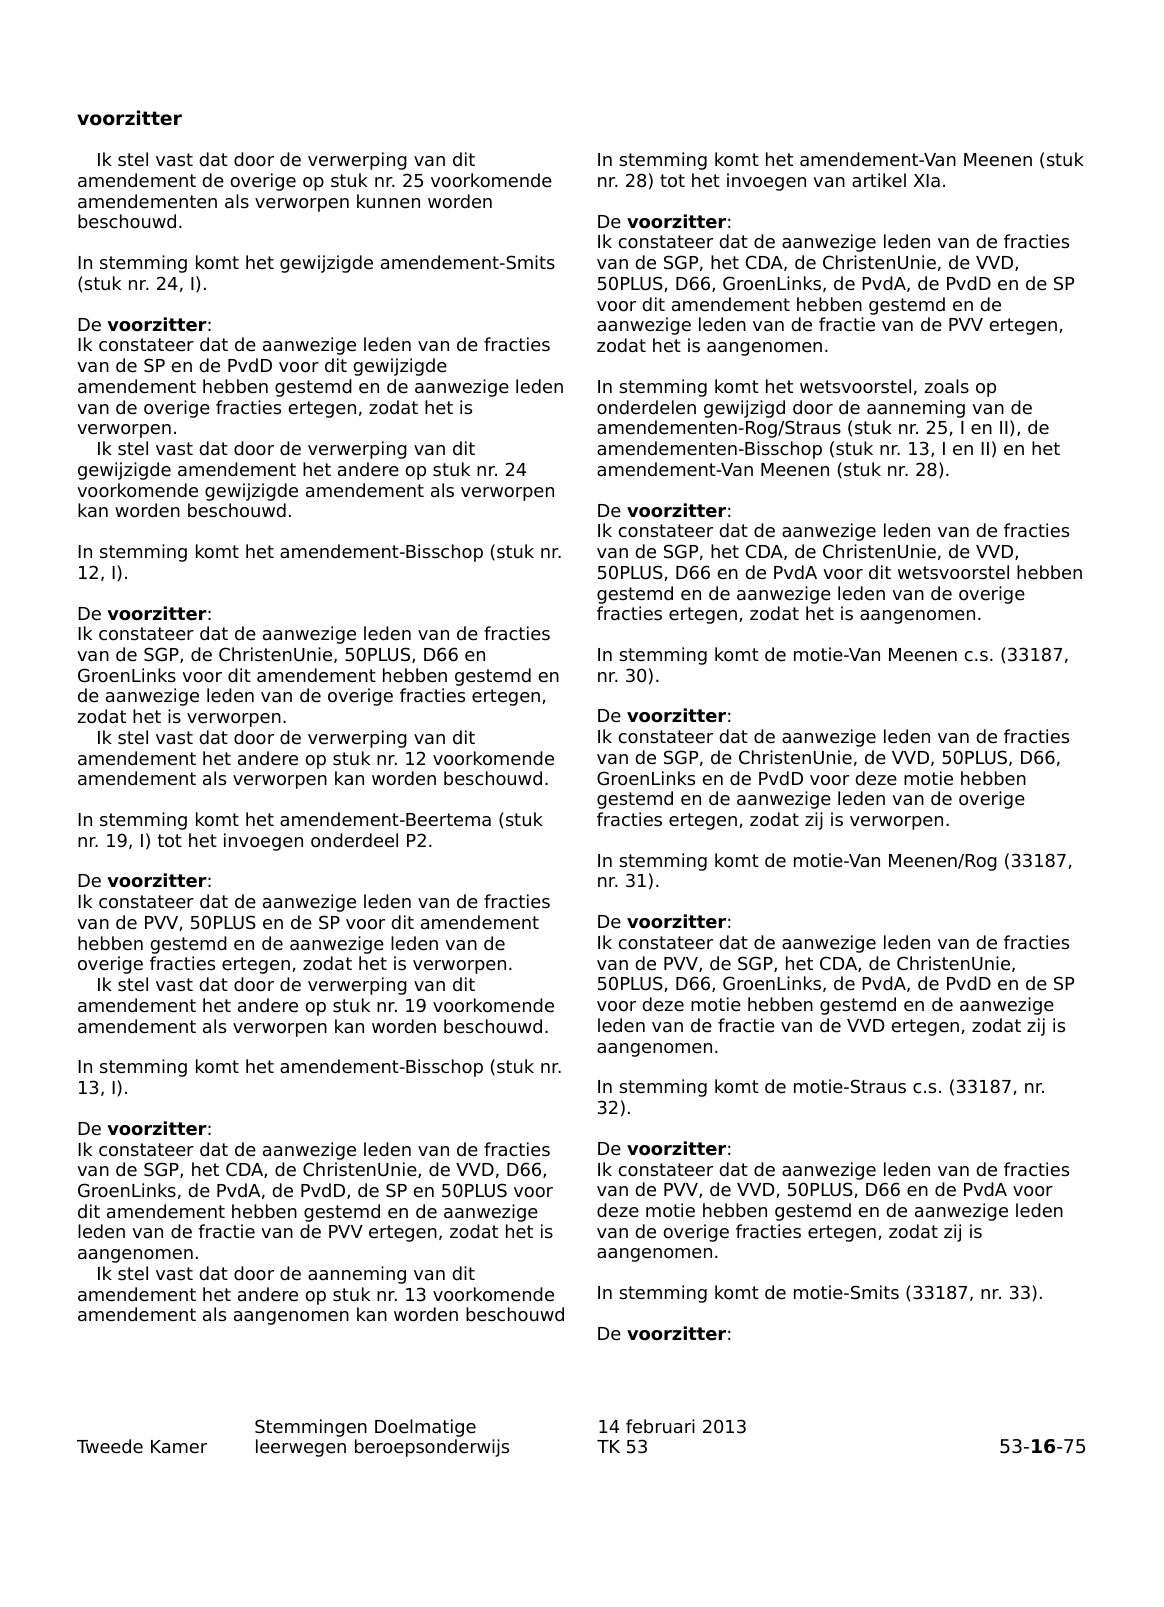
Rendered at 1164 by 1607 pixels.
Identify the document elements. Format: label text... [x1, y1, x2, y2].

text Ik constateer dat de aanwezige leden van de fracties van de SGP, de ChristenUnie, 50PLUS, D66 en GroenLinks voor dit amendement hebben gestemd en de aanwezige leden van de overige fracties ertegen, zodat het is verworpen. [77, 624, 567, 728]
text In stemming komt het amendement-Beertema (stuk nr. 19, I) tot het invoegen onderdeel P2. [77, 810, 567, 851]
text Ik stel vast dat door de verwerping van dit amendement de overige op stuk nr. 25 voorkomende amendementen als verworpen kunnen worden beschouwd. [77, 150, 567, 233]
text In stemming komt de motie-Smits (33187, nr. 33). [596, 1283, 1087, 1304]
text De voorzitter: [77, 314, 567, 335]
text Ik constateer dat de aanwezige leden van de fracties van de SP en de PvdD voor dit gewijzigde amendement hebben gestemd en de aanwezige leden van de overige fracties ertegen, zodat het is verworpen. [77, 335, 567, 439]
text De voorzitter: [77, 603, 567, 624]
text Ik constateer dat de aanwezige leden van de fracties van de PVV, 50PLUS en de SP voor dit amendement hebben gestemd en de aanwezige leden van de overige fracties ertegen, zodat het is verworpen. [77, 892, 567, 975]
text In stemming komt het amendement-Bisschop (stuk nr. 13, I). [77, 1057, 567, 1099]
text De voorzitter: [77, 1119, 567, 1139]
text De voorzitter: [77, 871, 567, 892]
text De voorzitter: [596, 912, 1087, 933]
text De voorzitter: [596, 1139, 1087, 1159]
text In stemming komt het wetsvoorstel, zoals op onderdelen gewijzigd door de aanneming van de amendementen-Rog/Straus (stuk nr. 25, I en II), de amendementen-Bisschop (stuk nr. 13, I en II) en het amendement-Van Meenen (stuk nr. 28). [596, 377, 1087, 480]
text Ik constateer dat de aanwezige leden van de fracties van de PVV, de SGP, het CDA, de ChristenUnie, 50PLUS, D66, GroenLinks, de PvdA, de PvdD en de SP voor deze motie hebben gestemd en de aanwezige leden van de fractie van de VVD ertegen, zodat zij is aangenomen. [596, 933, 1087, 1057]
text Ik stel vast dat door de verwerping van dit amendement het andere op stuk nr. 12 voorkomende amendement als verworpen kan worden beschouwd. [77, 728, 567, 790]
text In stemming komt het amendement-Bisschop (stuk nr. 12, I). [77, 542, 567, 583]
text Ik constateer dat de aanwezige leden van de fracties van de SGP, het CDA, de ChristenUnie, de VVD, D66, GroenLinks, de PvdA, de PvdD, de SP en 50PLUS voor dit amendement hebben gestemd en de aanwezige leden van de fractie van de PVV ertegen, zodat het is aangenomen. [77, 1139, 567, 1264]
text De voorzitter: [596, 212, 1087, 232]
text In stemming komt de motie-Van Meenen c.s. (33187, nr. 30). [596, 645, 1087, 686]
text In stemming komt de motie-Van Meenen/Rog (33187, nr. 31). [596, 851, 1087, 892]
text Ik constateer dat de aanwezige leden van de fracties van de PVV, de VVD, 50PLUS, D66 en de PvdA voor deze motie hebben gestemd en de aanwezige leden van de overige fracties ertegen, zodat zij is aangenomen. [596, 1159, 1087, 1263]
text Ik constateer dat de aanwezige leden van de fracties van de SGP, het CDA, de ChristenUnie, de VVD, 50PLUS, D66, GroenLinks, de PvdA, de PvdD en de SP voor dit amendement hebben gestemd en de aanwezige leden van de fractie van de PVV ertegen, zodat het is aangenomen. [596, 232, 1087, 357]
text Ik constateer dat de aanwezige leden van de fracties van de SGP, de ChristenUnie, de VVD, 50PLUS, D66, GroenLinks en de PvdD voor deze motie hebben gestemd en de aanwezige leden van de overige fracties ertegen, zodat zij is verworpen. [596, 727, 1087, 831]
text Ik constateer dat de aanwezige leden van de fracties van de SGP, het CDA, de ChristenUnie, de VVD, 50PLUS, D66 en de PvdA voor dit wetsvoorstel hebben gestemd en de aanwezige leden van de overige fracties ertegen, zodat het is aangenomen. [596, 521, 1087, 625]
text De voorzitter: [596, 706, 1087, 727]
text In stemming komt de motie-Straus c.s. (33187, nr. 32). [596, 1077, 1087, 1119]
text Ik stel vast dat door de verwerping van dit amendement het andere op stuk nr. 19 voorkomende amendement als verworpen kan worden beschouwd. [77, 975, 567, 1037]
text De voorzitter: [596, 500, 1087, 521]
text De voorzitter: [596, 1324, 1087, 1344]
text Ik stel vast dat door de verwerping van dit gewijzigde amendement het andere op stuk nr. 24 voorkomende gewijzigde amendement als verworpen kan worden beschouwd. [77, 439, 567, 522]
text In stemming komt het gewijzigde amendement-Smits (stuk nr. 24, I). [77, 253, 567, 294]
text Ik stel vast dat door de aanneming van dit amendement het andere op stuk nr. 13 voorkomende amendement als aangenomen kan worden beschouwd [77, 1264, 567, 1326]
text In stemming komt het amendement-Van Meenen (stuk nr. 28) tot het invoegen van artikel XIa. [596, 150, 1087, 192]
